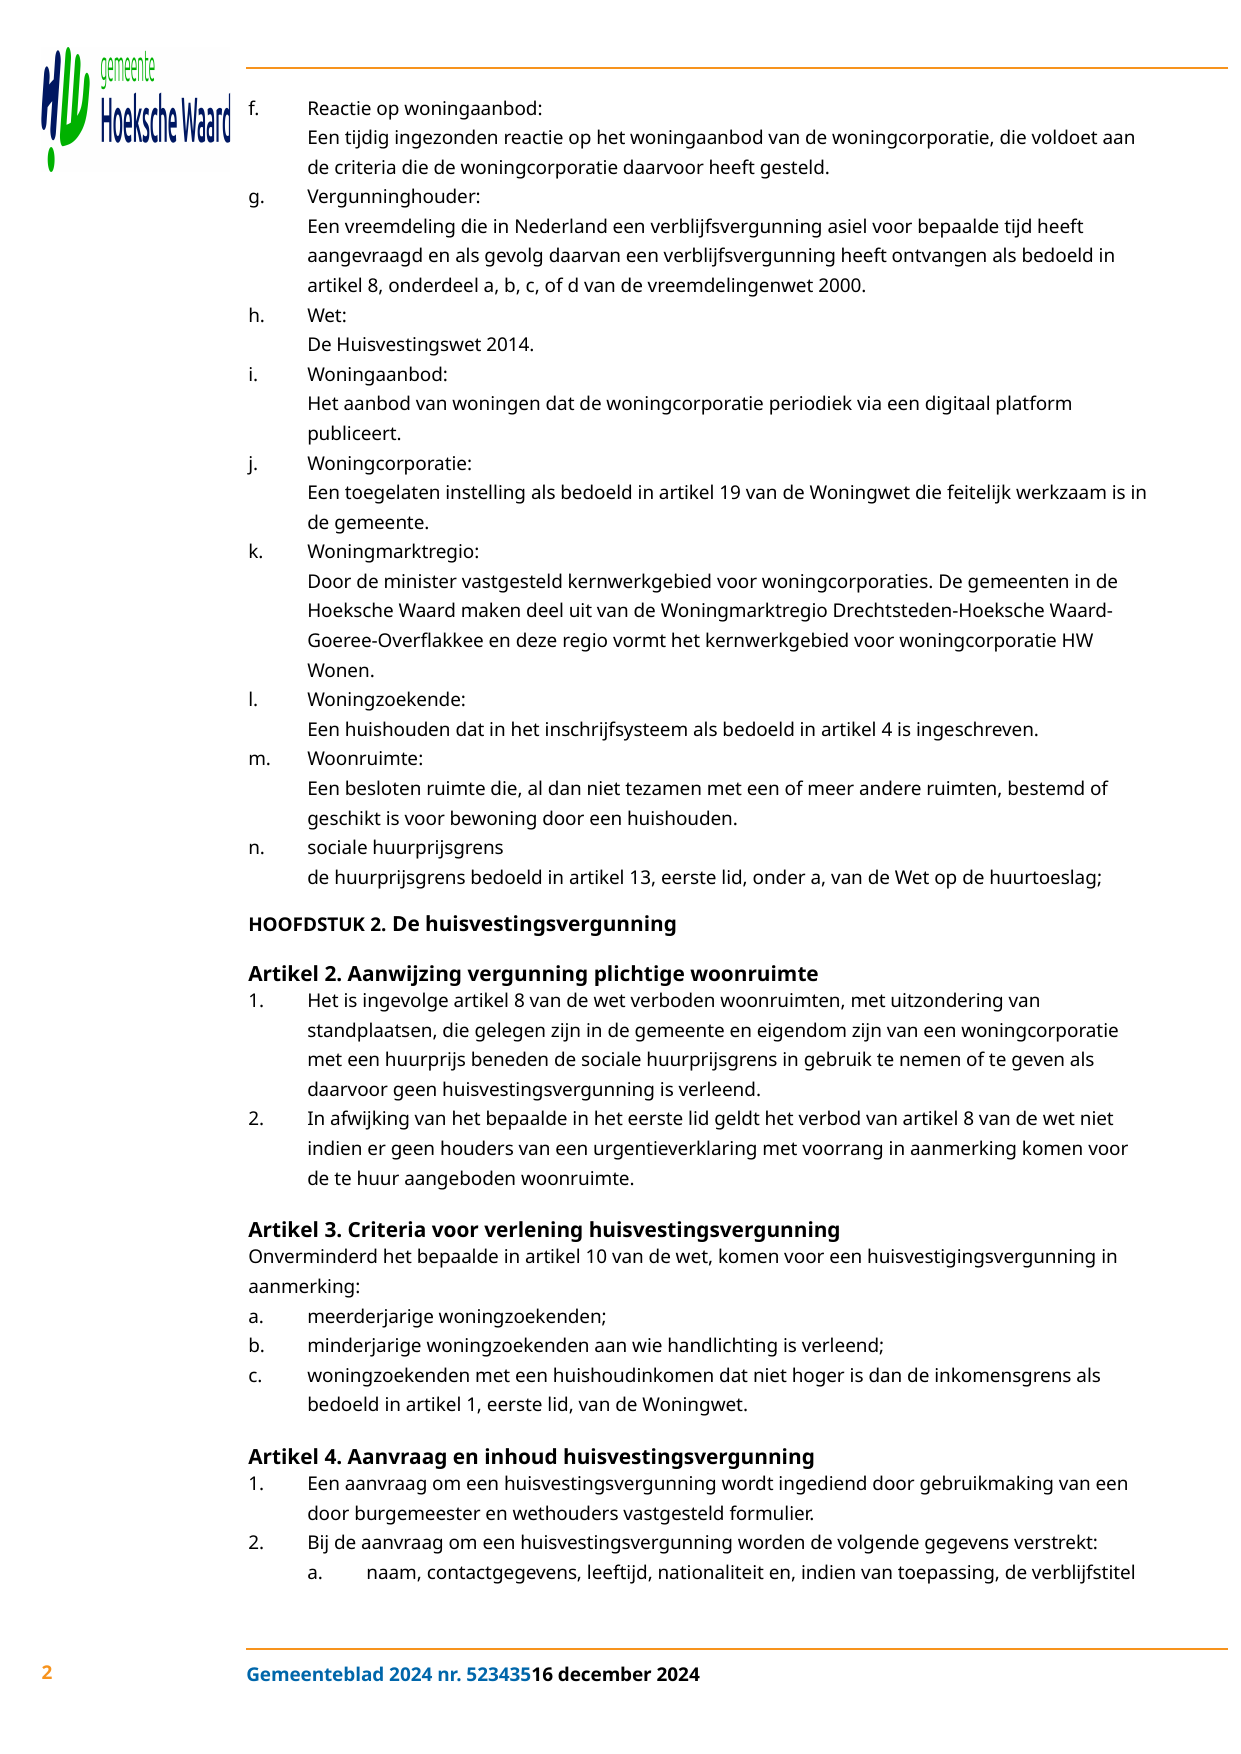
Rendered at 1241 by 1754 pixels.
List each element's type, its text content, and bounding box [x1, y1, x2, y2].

text Artikel 2. Aanwijzing vergunning plichtige woonruimte [248, 959, 1152, 987]
picture [41, 47, 231, 172]
list Woningaanbod: [248, 361, 1152, 387]
list Bij de aanvraag om een huisvestingsvergunning worden de volgende gegevens verstrekt: [248, 1529, 1152, 1555]
list Het is ingevolge artikel 8 van de wet verboden woonruimten, met uitzondering van standplaatsen, die gelegen zijn in de gemeente en eigendom zijn van een woningcorporatie met een huurprijs beneden de sociale huurprijsgrens in gebruik te nemen of te geven als daarvoor geen huisvestingsvergunning is verleend. [248, 987, 1152, 1102]
list Woningzoekende: [248, 686, 1152, 712]
list meerderjarige woningzoekenden; [248, 1303, 1152, 1328]
list naam, contactgegevens, leeftijd, nationaliteit en, indien van toepassing, de verblijfstitel [307, 1559, 1152, 1585]
list Een toegelaten instelling als bedoeld in artikel 19 van de Woningwet die feitelijk werkzaam is in de gemeente. [248, 479, 1152, 535]
list Door de minister vastgesteld kernwerkgebied voor woningcorporaties. De gemeenten in de Hoeksche Waard maken deel uit van de Woningmarktregio Drechtsteden-Hoeksche Waard-Goeree-Overflakkee en deze regio vormt het kernwerkgebied voor woningcorporatie HW Wonen. [248, 568, 1152, 683]
list woningzoekenden met een huishoudinkomen dat niet hoger is dan de inkomensgrens als bedoeld in artikel 1, eerste lid, van de Woningwet. [248, 1362, 1152, 1417]
list De Huisvestingswet 2014. [248, 331, 1152, 357]
list Een besloten ruimte die, al dan niet tezamen met een of meer andere ruimten, bestemd of geschikt is voor bewoning door een huishouden. [248, 775, 1152, 831]
list Een aanvraag om een huisvestingsvergunning wordt ingediend door gebruikmaking van een door burgemeester en wethouders vastgesteld formulier. [248, 1470, 1152, 1526]
list Woonruimte: [248, 746, 1152, 771]
list Het aanbod van woningen dat de woningcorporatie periodiek via een digitaal platform publiceert. [248, 391, 1152, 446]
list Een huishouden dat in het inschrijfsysteem als bedoeld in artikel 4 is ingeschreven. [248, 716, 1152, 742]
list Reactie op woningaanbod: [248, 95, 1152, 121]
text Artikel 3. Criteria voor verlening huisvestingsvergunning [248, 1215, 1152, 1244]
list de huurprijsgrens bedoeld in artikel 13, eerste lid, onder a, van de Wet op de huurtoeslag; [248, 864, 1152, 890]
list Woningcorporatie: [248, 450, 1152, 476]
list Een vreemdeling die in Nederland een verblijfsvergunning asiel voor bepaalde tijd heeft aangevraagd en als gevolg daarvan een verblijfsvergunning heeft ontvangen als bedoeld in artikel 8, onderdeel a, b, c, of d van de vreemdelingenwet 2000. [248, 213, 1152, 298]
list Woningmarktregio: [248, 538, 1152, 564]
list Wet: [248, 302, 1152, 328]
text Artikel 4. Aanvraag en inhoud huisvestingsvergunning [248, 1442, 1152, 1470]
list In afwijking van het bepaalde in het eerste lid geldt het verbod van artikel 8 van de wet niet indien er geen houders van een urgentieverklaring met voorrang in aanmerking komen voor de te huur aangeboden woonruimte. [248, 1106, 1152, 1191]
text Onverminderd het bepaalde in artikel 10 van de wet, komen voor een huisvestigingsvergunning in aanmerking: [248, 1244, 1152, 1299]
text HOOFDSTUK 2. De huisvestingsvergunning [248, 909, 1152, 938]
list Vergunninghouder: [248, 183, 1152, 209]
list Een tijdig ingezonden reactie op het woningaanbod van de woningcorporatie, die voldoet aan de criteria die de woningcorporatie daarvoor heeft gesteld. [248, 124, 1152, 180]
list minderjarige woningzoekenden aan wie handlichting is verleend; [248, 1332, 1152, 1358]
list sociale huurprijsgrens [248, 834, 1152, 860]
